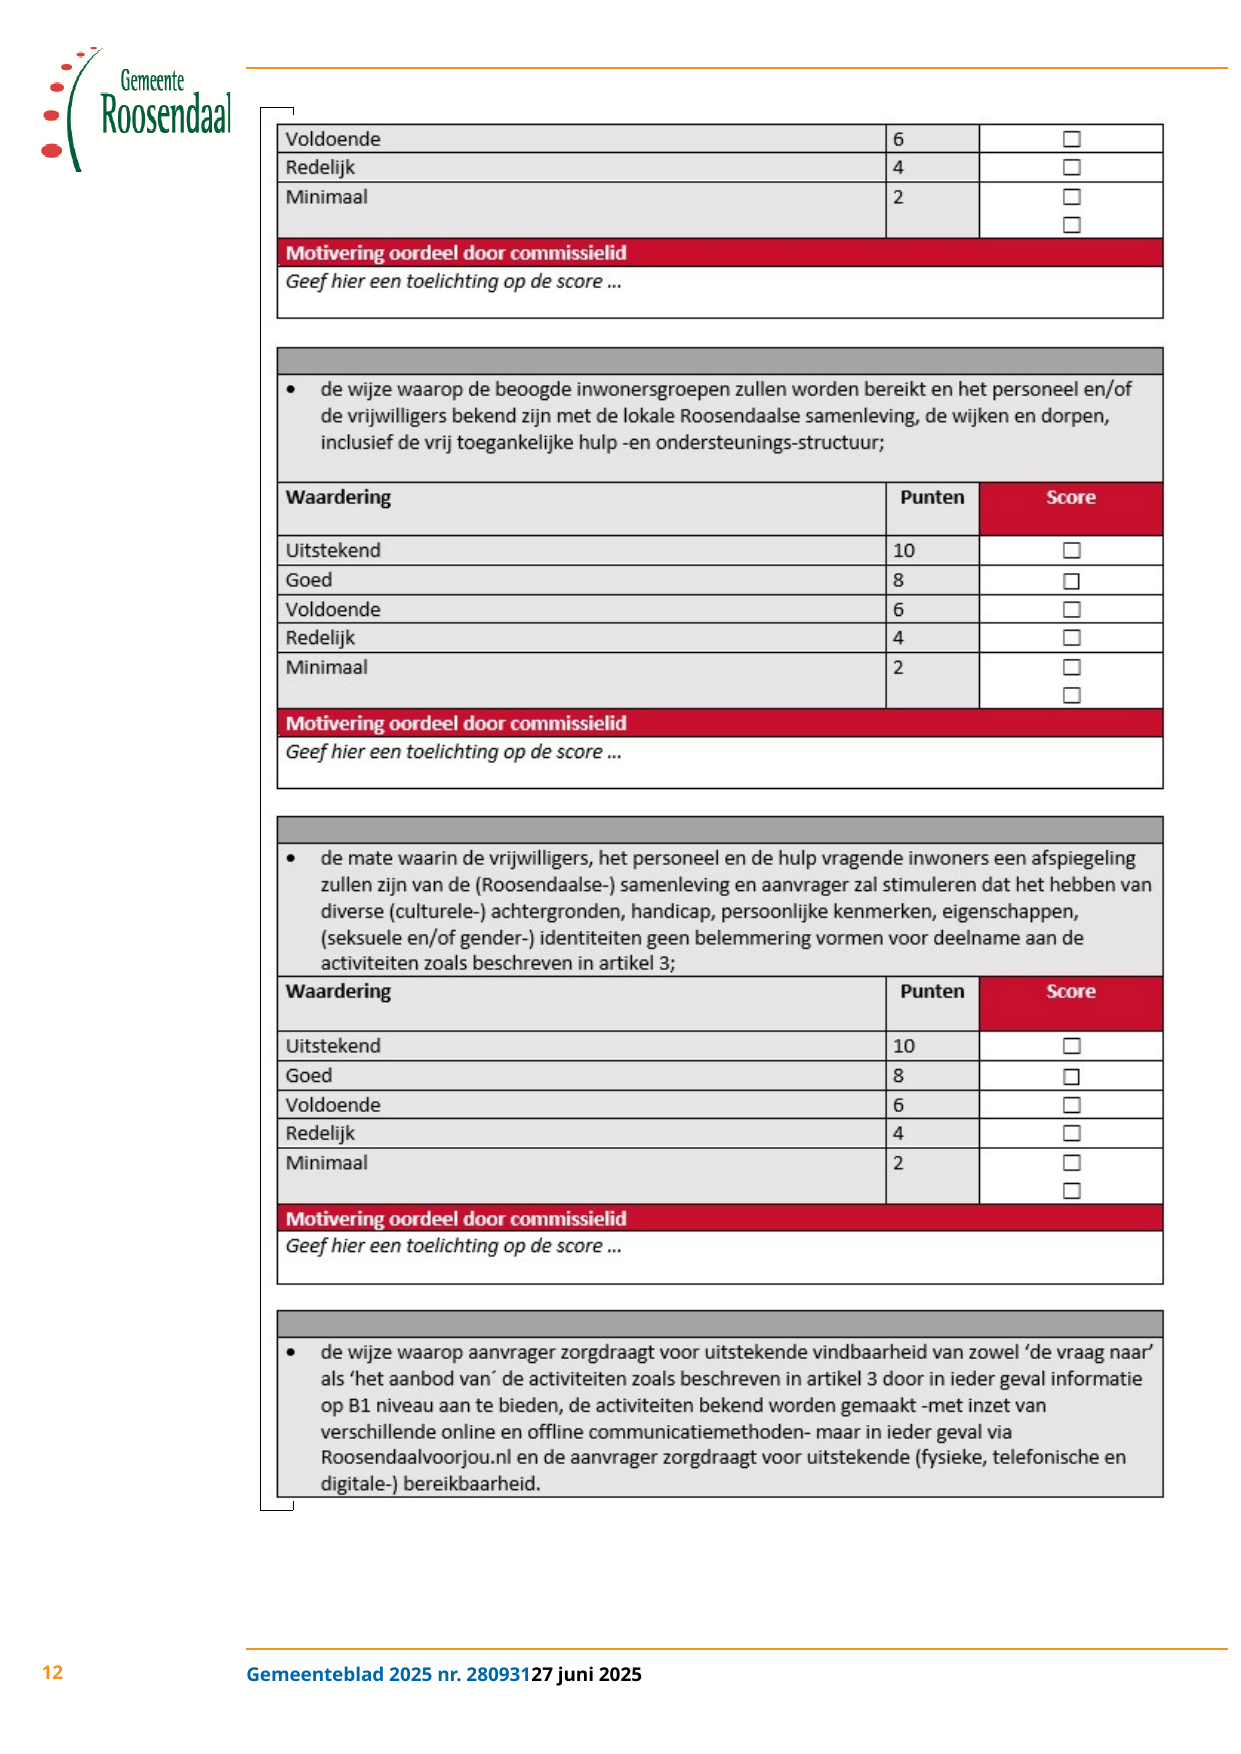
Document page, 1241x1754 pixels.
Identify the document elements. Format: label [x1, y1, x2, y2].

picture [268, 115, 1173, 1501]
picture [41, 47, 231, 172]
